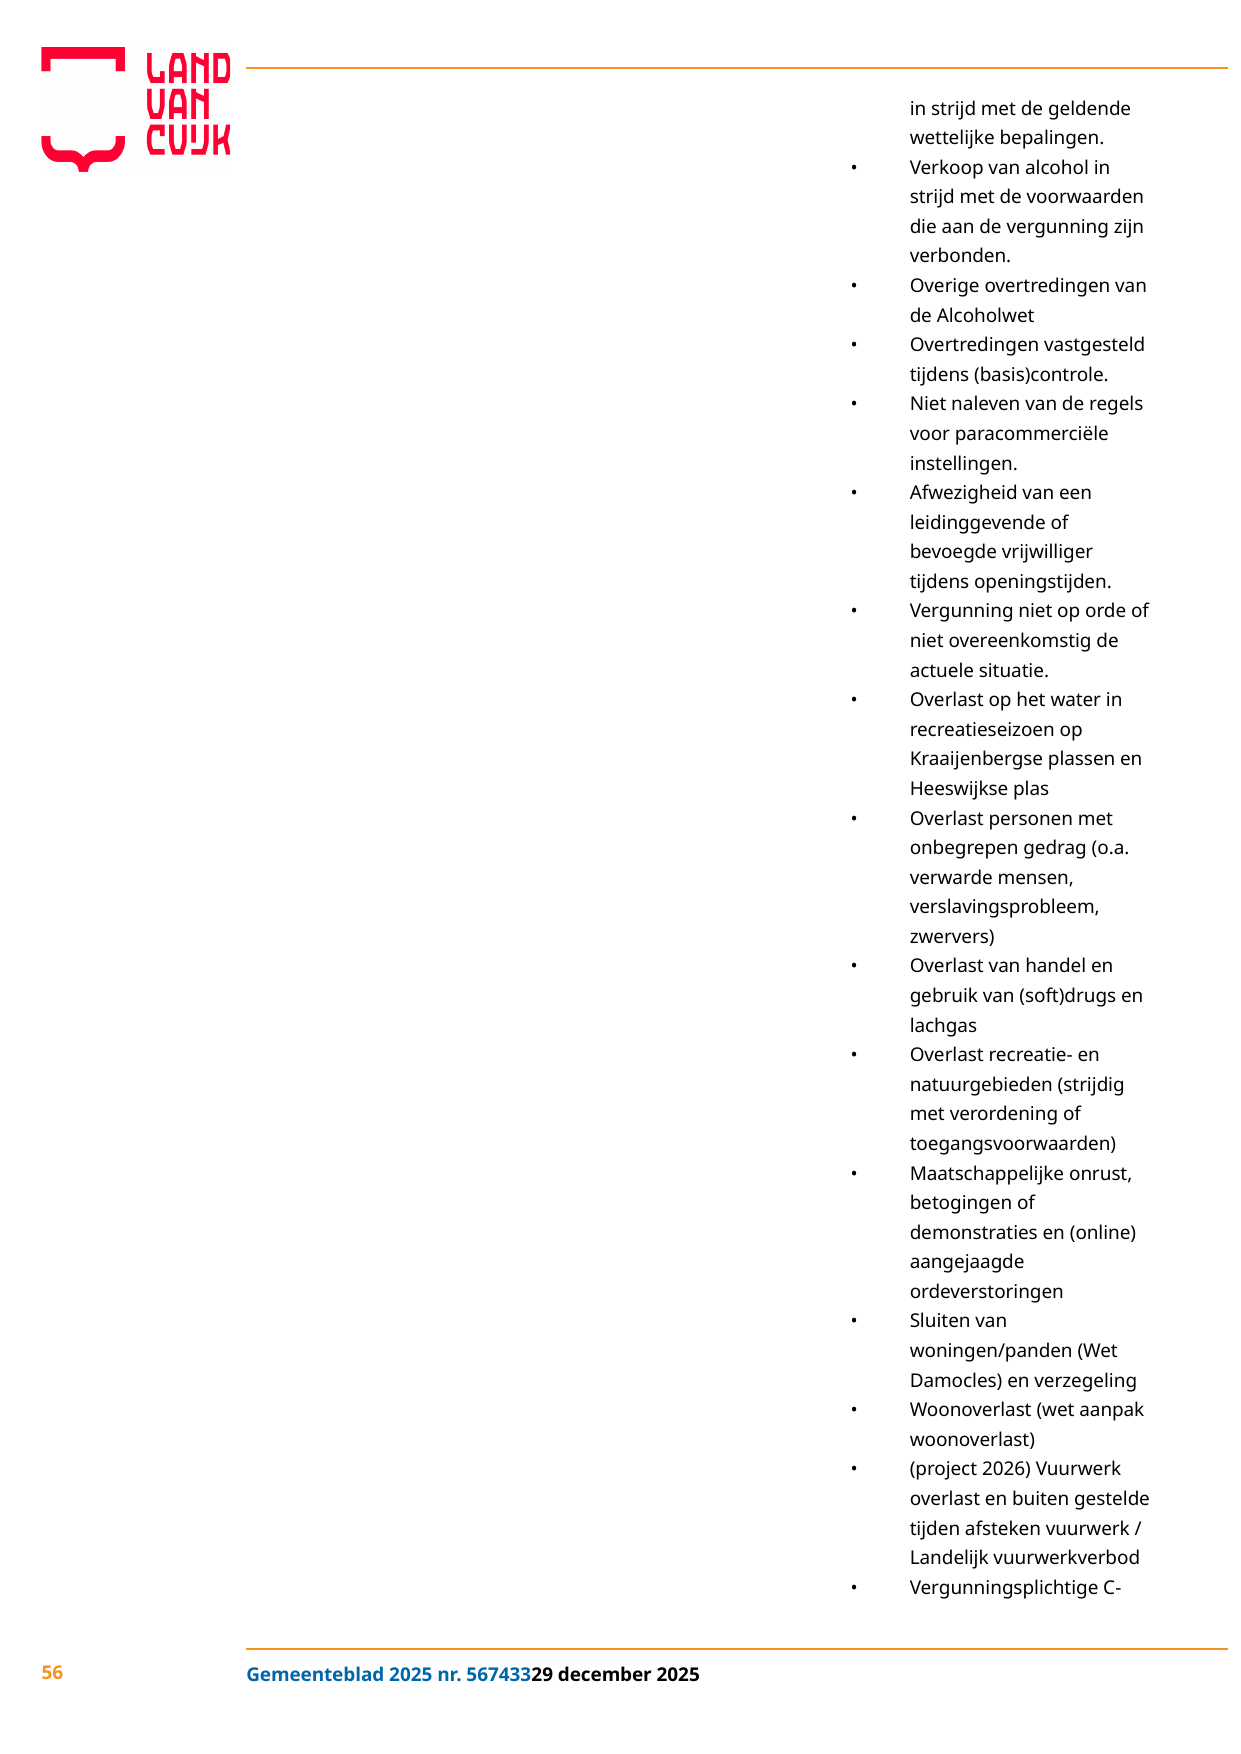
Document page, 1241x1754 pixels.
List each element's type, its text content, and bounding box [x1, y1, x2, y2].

picture [41, 47, 231, 172]
table_cell in strijd met de geldende wettelijke bepalingen. Verkoop van alcohol in strijd met de voorwaarden die aan de vergunning zijn verbonden. Overige overtredingen van de Alcoholwet Overtredingen vastgesteld tijdens (basis)controle. Niet naleven van de regels voor paracommerciële instellingen. Afwezigheid van een leidinggevende of bevoegde vrijwilliger tijdens openingstijden. Vergunning niet op orde of niet overeenkomstig de actuele situatie. Overlast op het water in recreatieseizoen op Kraaijenbergse plassen en Heeswijkse plas Overlast personen met onbegrepen gedrag (o.a. verwarde mensen, verslavingsprobleem, zwervers) Overlast van handel en gebruik van (soft)drugs en lachgas Overlast recreatie- en natuurgebieden (strijdig met verordening of toegangsvoorwaarden) Maatschappelijke onrust, betogingen of demonstraties en (online) aangejaagde ordeverstoringen Sluiten van woningen/panden (Wet Damocles) en verzegeling Woonoverlast (wet aanpak woonoverlast) (project 2026) Vuurwerk overlast en buiten gestelde tijden afsteken vuurwerk / Landelijk vuurwerkverbod Vergunningsplichtige C- [850, 95, 1152, 1600]
table_cell [549, 95, 850, 1600]
table_cell [248, 95, 549, 1600]
